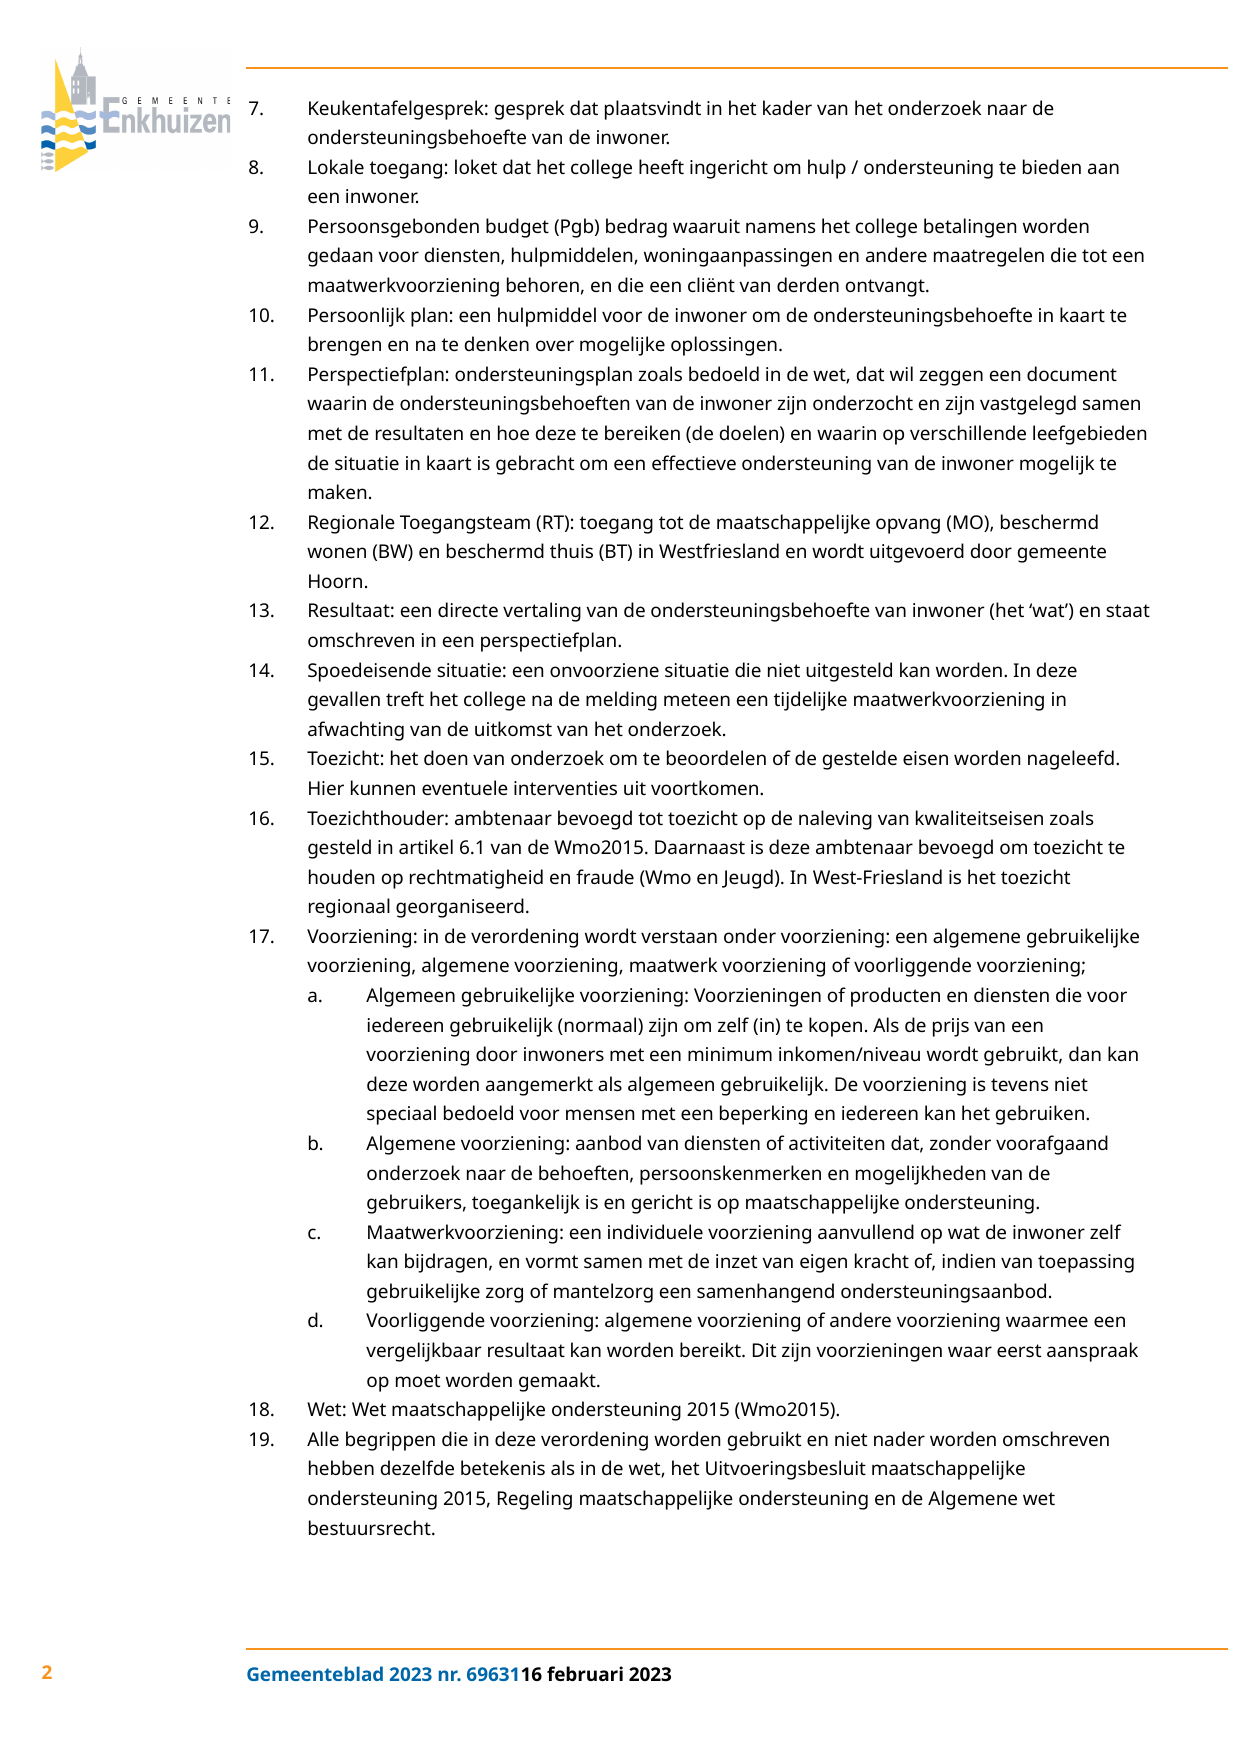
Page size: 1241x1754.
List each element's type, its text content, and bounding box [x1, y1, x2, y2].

list Maatwerkvoorziening: een individuele voorziening aanvullend op wat de inwoner zelf kan bijdragen, en vormt samen met de inzet van eigen kracht of, indien van toepassing gebruikelijke zorg of mantelzorg een samenhangend ondersteuningsaanbod. [307, 1219, 1152, 1304]
list Voorliggende voorziening: algemene voorziening of andere voorziening waarmee een vergelijkbaar resultaat kan worden bereikt. Dit zijn voorzieningen waar eerst aanspraak op moet worden gemaakt. [307, 1308, 1152, 1393]
picture [41, 47, 231, 172]
list Regionale Toegangsteam (RT): toegang tot de maatschappelijke opvang (MO), beschermd wonen (BW) en beschermd thuis (BT) in Westfriesland en wordt uitgevoerd door gemeente Hoorn. [248, 509, 1152, 594]
list Wet: Wet maatschappelijke ondersteuning 2015 (Wmo2015). [248, 1396, 1152, 1422]
list Spoedeisende situatie: een onvoorziene situatie die niet uitgesteld kan worden. In deze gevallen treft het college na de melding meteen een tijdelijke maatwerkvoorziening in afwachting van de uitkomst van het onderzoek. [248, 657, 1152, 742]
list Voorziening: in de verordening wordt verstaan onder voorziening: een algemene gebruikelijke voorziening, algemene voorziening, maatwerk voorziening of voorliggende voorziening; [248, 923, 1152, 978]
list Toezichthouder: ambtenaar bevoegd tot toezicht op de naleving van kwaliteitseisen zoals gesteld in artikel 6.1 van de Wmo2015. Daarnaast is deze ambtenaar bevoegd om toezicht te houden op rechtmatigheid en fraude (Wmo en Jeugd). In West-Friesland is het toezicht regionaal georganiseerd. [248, 805, 1152, 919]
list Keukentafelgesprek: gesprek dat plaatsvindt in het kader van het onderzoek naar de ondersteuningsbehoefte van de inwoner. [248, 95, 1152, 150]
list Perspectiefplan: ondersteuningsplan zoals bedoeld in de wet, dat wil zeggen een document waarin de ondersteuningsbehoeften van de inwoner zijn onderzocht en zijn vastgelegd samen met de resultaten en hoe deze te bereiken (de doelen) en waarin op verschillende leefgebieden de situatie in kaart is gebracht om een effectieve ondersteuning van de inwoner mogelijk te maken. [248, 361, 1152, 505]
list Resultaat: een directe vertaling van de ondersteuningsbehoefte van inwoner (het ‘wat’) en staat omschreven in een perspectiefplan. [248, 598, 1152, 653]
list Toezicht: het doen van onderzoek om te beoordelen of de gestelde eisen worden nageleefd. Hier kunnen eventuele interventies uit voortkomen. [248, 746, 1152, 801]
list Algemeen gebruikelijke voorziening: Voorzieningen of producten en diensten die voor iedereen gebruikelijk (normaal) zijn om zelf (in) te kopen. Als de prijs van een voorziening door inwoners met een minimum inkomen/niveau wordt gebruikt, dan kan deze worden aangemerkt als algemeen gebruikelijk. De voorziening is tevens niet speciaal bedoeld voor mensen met een beperking en iedereen kan het gebruiken. [307, 982, 1152, 1126]
list Lokale toegang: loket dat het college heeft ingericht om hulp / ondersteuning te bieden aan een inwoner. [248, 154, 1152, 209]
list Alle begrippen die in deze verordening worden gebruikt en niet nader worden omschreven hebben dezelfde betekenis als in de wet, het Uitvoeringsbesluit maatschappelijke ondersteuning 2015, Regeling maatschappelijke ondersteuning en de Algemene wet bestuursrecht. [248, 1426, 1152, 1541]
list Persoonsgebonden budget (Pgb) bedrag waaruit namens het college betalingen worden gedaan voor diensten, hulpmiddelen, woningaanpassingen en andere maatregelen die tot een maatwerkvoorziening behoren, en die een cliënt van derden ontvangt. [248, 213, 1152, 298]
list Persoonlijk plan: een hulpmiddel voor de inwoner om de ondersteuningsbehoefte in kaart te brengen en na te denken over mogelijke oplossingen. [248, 302, 1152, 357]
list Algemene voorziening: aanbod van diensten of activiteiten dat, zonder voorafgaand onderzoek naar de behoeften, persoonskenmerken en mogelijkheden van de gebruikers, toegankelijk is en gericht is op maatschappelijke ondersteuning. [307, 1130, 1152, 1215]
